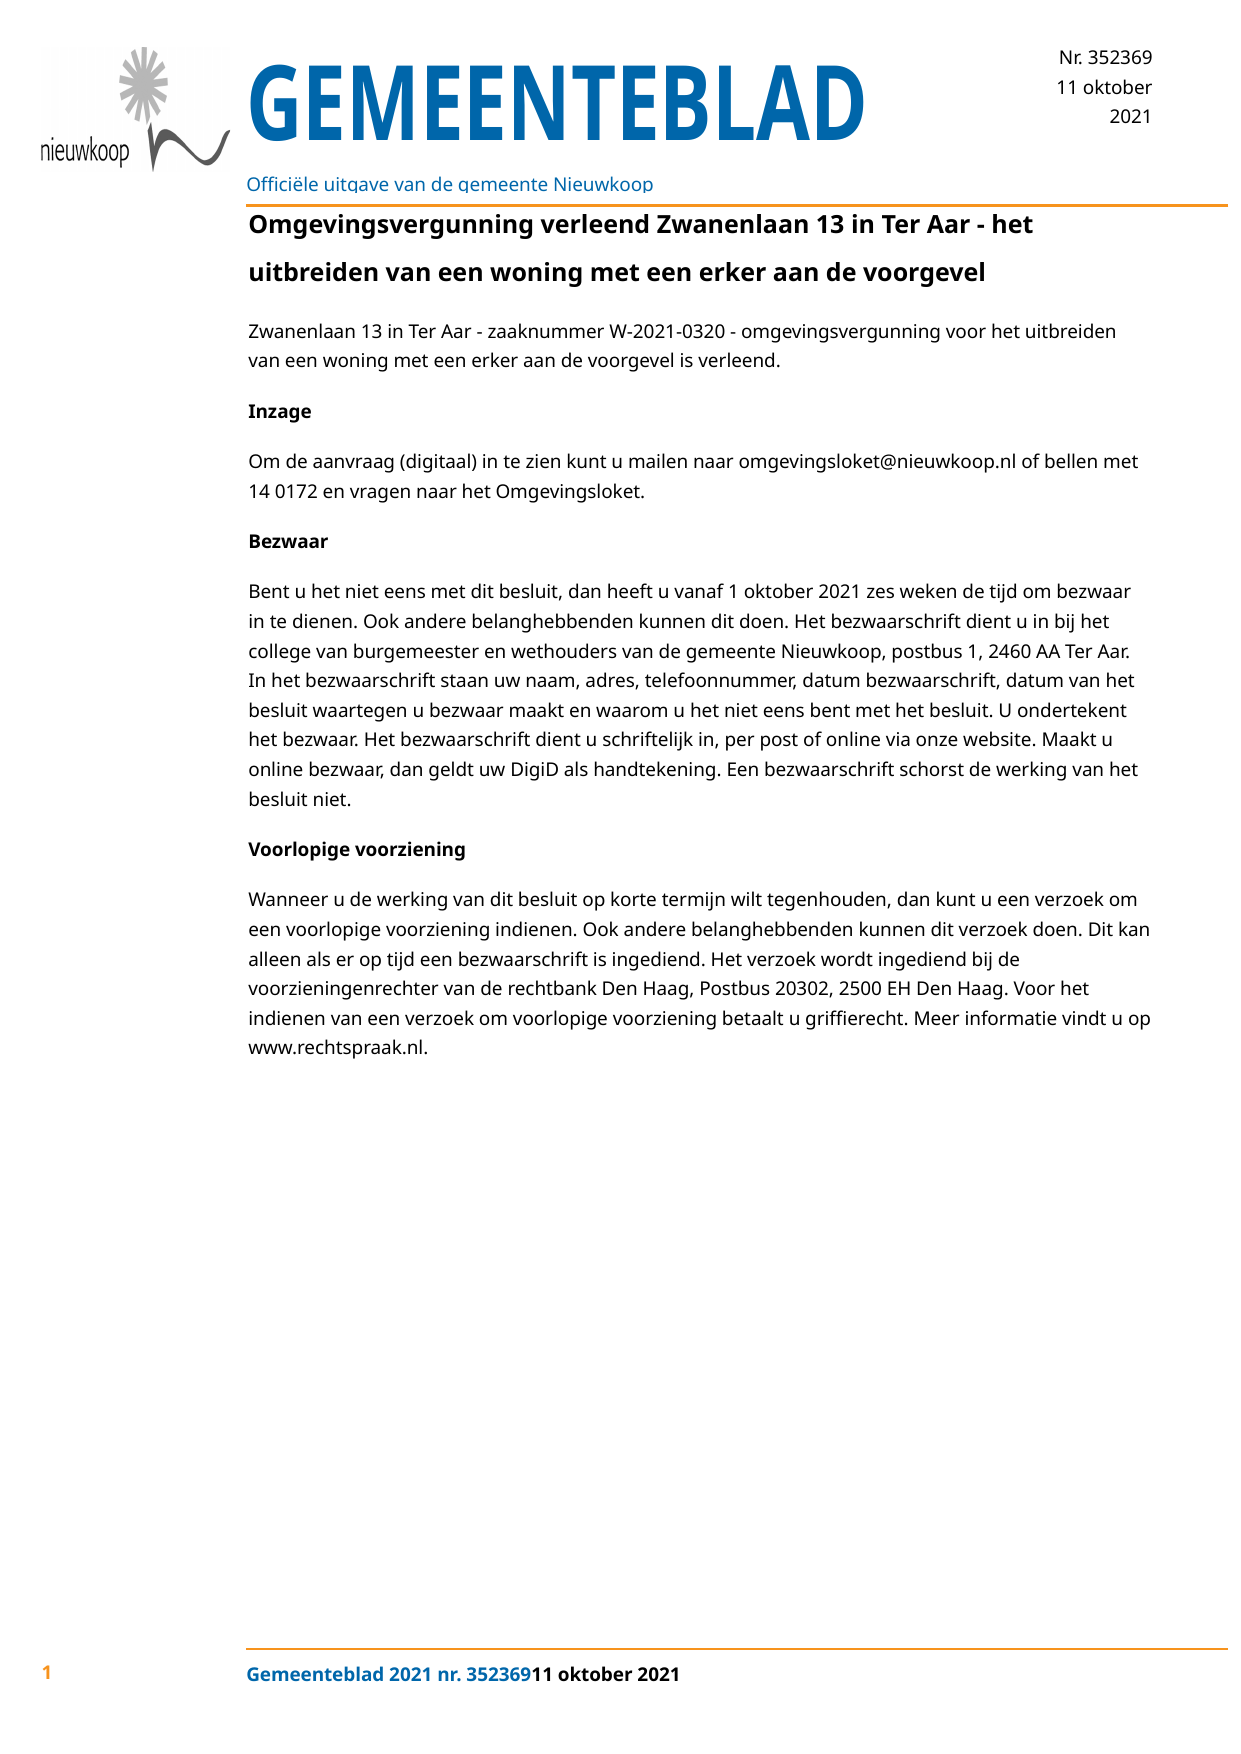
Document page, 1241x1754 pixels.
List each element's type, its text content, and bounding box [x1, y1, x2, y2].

text Bezwaar [248, 528, 1152, 554]
text Bent u het niet eens met dit besluit, dan heeft u vanaf 1 oktober 2021 zes weken de tijd om bezwaar in te dienen. Ook andere belanghebbenden kunnen dit doen. Het bezwaarschrift dient u in bij het college van burgemeester en wethouders van de gemeente Nieuwkoop, postbus 1, 2460 AA Ter Aar. In het bezwaarschrift staan uw naam, adres, telefoonnummer, datum bezwaarschrift, datum van het besluit waartegen u bezwaar maakt en waarom u het niet eens bent met het besluit. U ondertekent het bezwaar. Het bezwaarschrift dient u schriftelijk in, per post of online via onze website. Maakt u online bezwaar, dan geldt uw DigiD als handtekening. Een bezwaarschrift schorst de werking van het besluit niet. [248, 579, 1152, 812]
text Wanneer u de werking van dit besluit op korte termijn wilt tegenhouden, dan kunt u een verzoek om een voorlopige voorziening indienen. Ook andere belanghebbenden kunnen dit verzoek doen. Dit kan alleen als er op tijd een bezwaarschrift is ingediend. Het verzoek wordt ingediend bij de voorzieningenrechter van de rechtbank Den Haag, Postbus 20302, 2500 EH Den Haag. Voor het indienen van een verzoek om voorlopige voorziening betaalt u griffierecht. Meer informatie vindt u op www.rechtspraak.nl. [248, 887, 1152, 1060]
text Om de aanvraag (digitaal) in te zien kunt u mailen naar omgevingsloket@nieuwkoop.nl of bellen met 14 0172 en vragen naar het Omgevingsloket. [248, 448, 1152, 504]
text Zwanenlaan 13 in Ter Aar - zaaknummer W-2021-0320 - omgevingsvergunning voor het uitbreiden van een woning met een erker aan de voorgevel is verleend. [248, 318, 1152, 373]
text Voorlopige voorziening [248, 836, 1152, 862]
text Omgevingsvergunning verleend Zwanenlaan 13 in Ter Aar - het uitbreiden van een woning met een erker aan de voorgevel [248, 207, 1152, 288]
text Inzage [248, 398, 1152, 424]
picture [41, 47, 231, 172]
